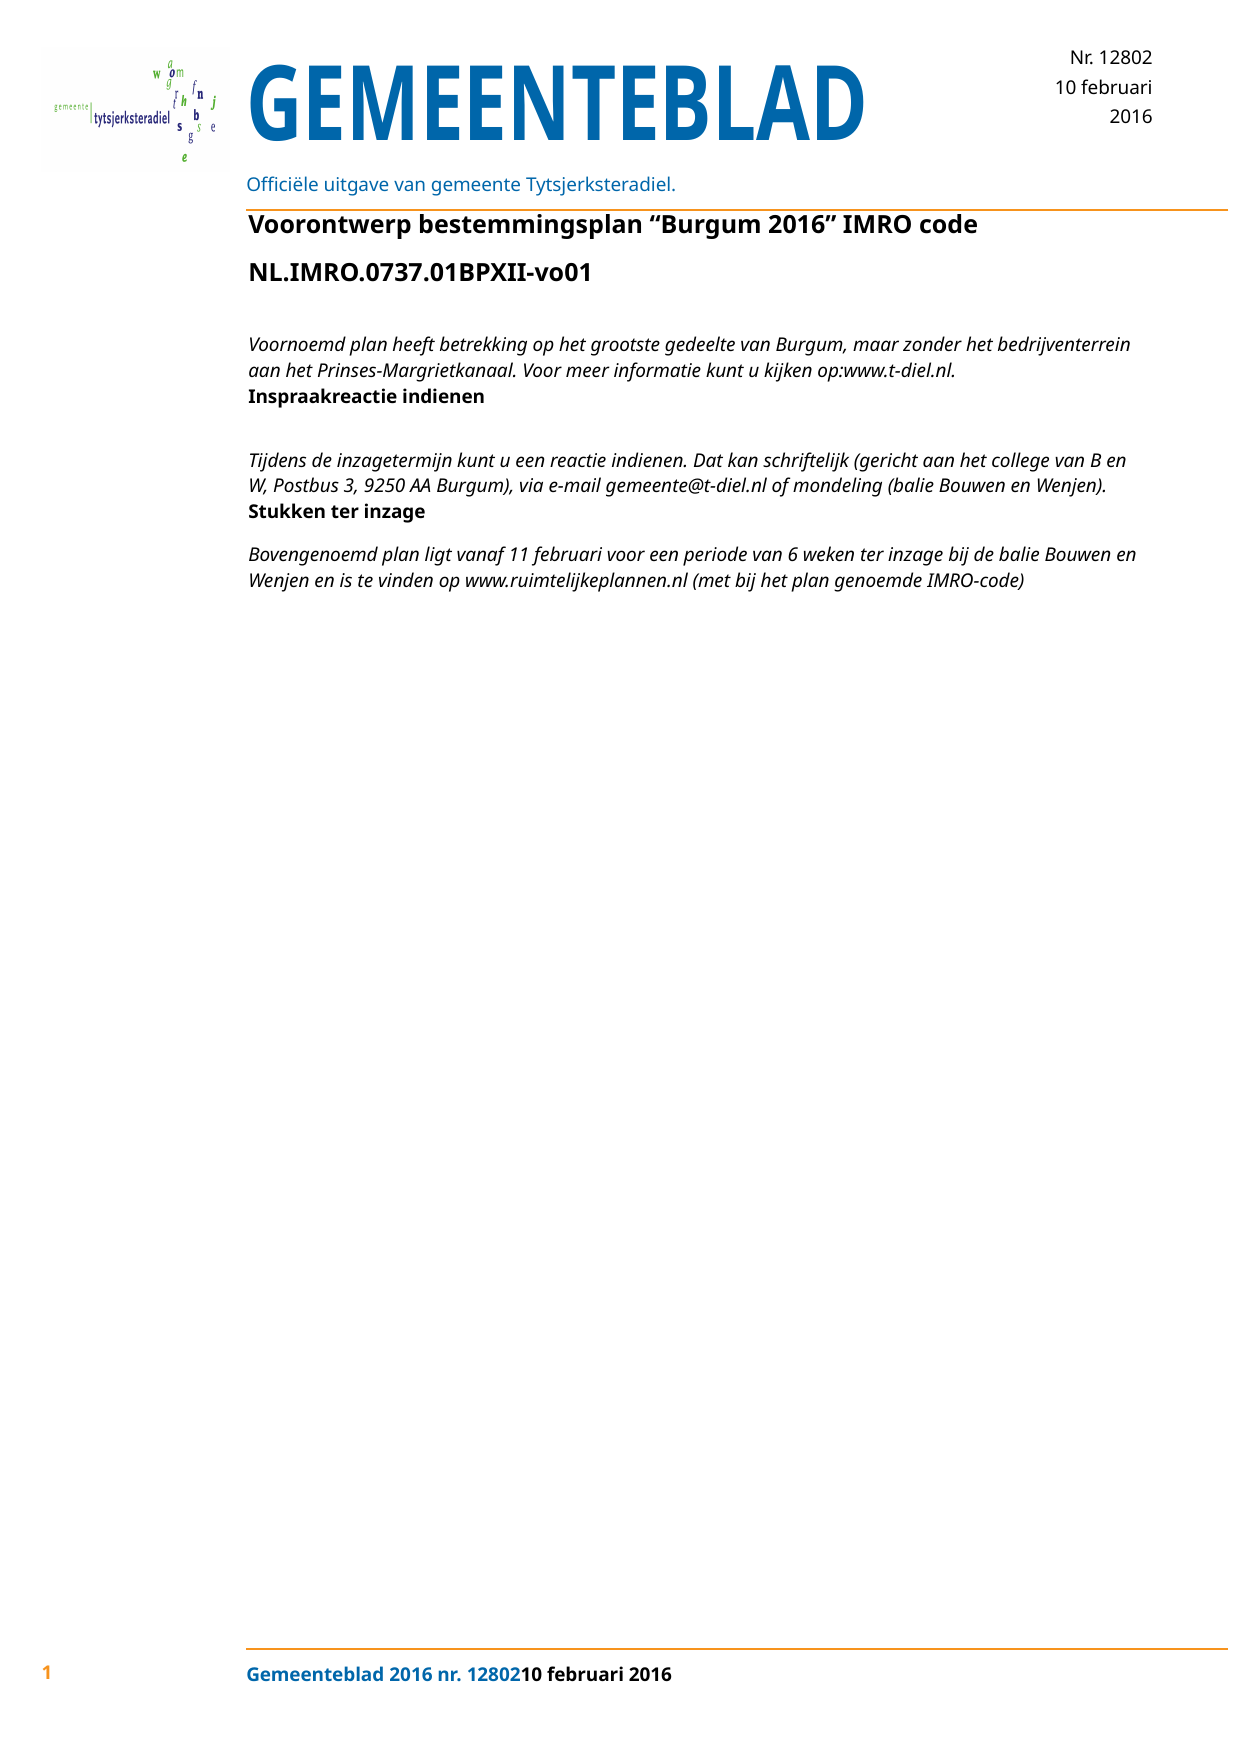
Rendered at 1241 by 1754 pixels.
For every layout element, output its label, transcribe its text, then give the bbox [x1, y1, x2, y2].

picture [41, 47, 231, 172]
text Bovengenoemd plan ligt vanaf 11 februari voor een periode van 6 weken ter inzage bij de balie Bouwen en Wenjen en is te vinden op www.ruimtelijkeplannen.nl (met bij het plan genoemde IMRO-code) [248, 541, 1152, 593]
text Tijdens de inzagetermijn kunt u een reactie indienen. Dat kan schriftelijk (gericht aan het college van B en W, Postbus 3, 9250 AA Burgum), via e-mail gemeente@t-diel.nl of mondeling (balie Bouwen en Wenjen). [248, 447, 1152, 498]
text Voornoemd plan heeft betrekking op het grootste gedeelte van Burgum, maar zonder het bedrijventerrein aan het Prinses-Margrietkanaal. Voor meer informatie kunt u kijken op:www.t-diel.nl. [248, 331, 1152, 383]
text Inspraakreactie indienen [248, 383, 1152, 409]
text Stukken ter inzage [248, 498, 1152, 524]
text Voorontwerp bestemmingsplan “Burgum 2016” IMRO code NL.IMRO.0737.01BPXII-vo01 [248, 211, 1152, 288]
